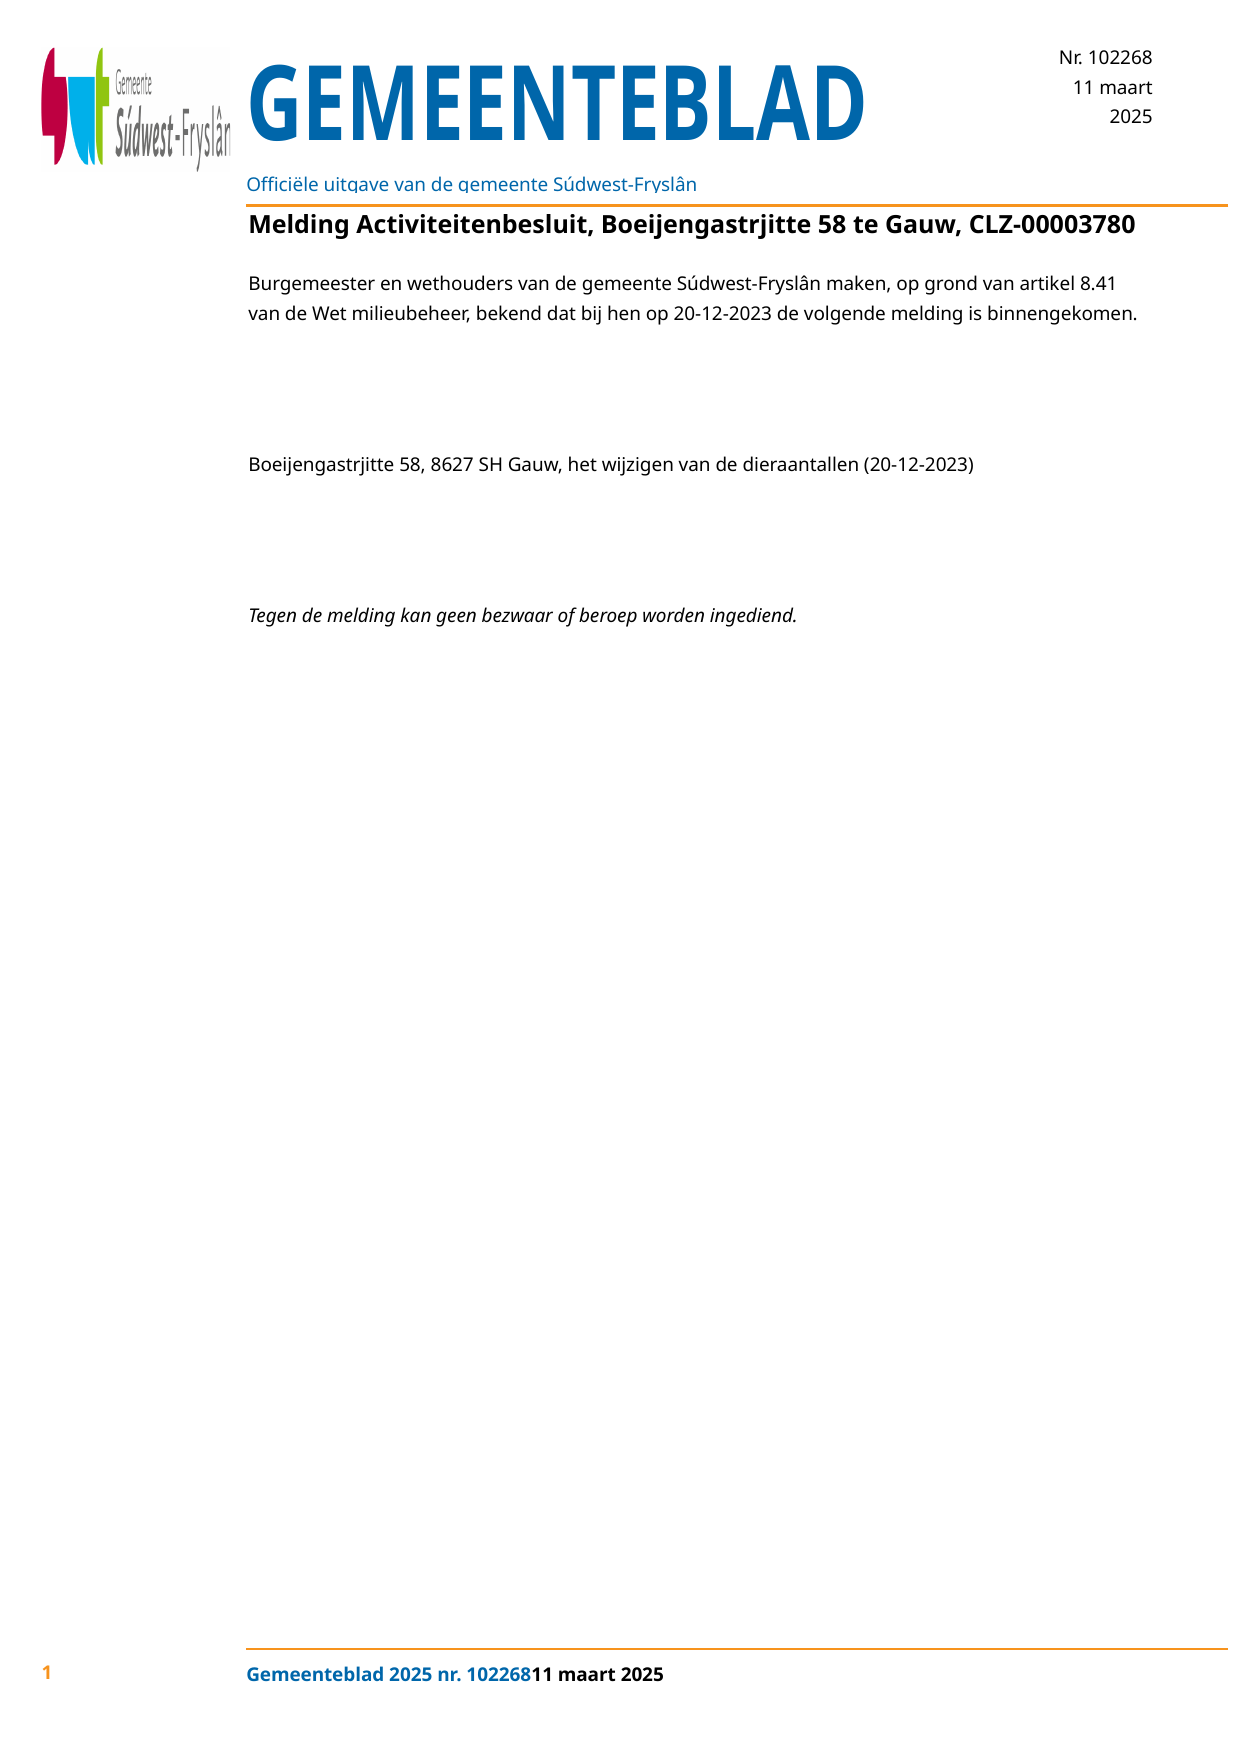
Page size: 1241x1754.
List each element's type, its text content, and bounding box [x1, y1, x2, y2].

text Melding Activiteitenbesluit, Boeijengastrjitte 58 te Gauw, CLZ-00003780 [248, 207, 1152, 241]
text Tegen de melding kan geen bezwaar of beroep worden ingediend. [248, 602, 1152, 628]
text Burgemeester en wethouders van de gemeente Súdwest-Fryslân maken, op grond van artikel 8.41 van de Wet milieubeheer, bekend dat bij hen op 20-12-2023 de volgende melding is binnengekomen. [248, 270, 1152, 326]
text Boeijengastrjitte 58, 8627 SH Gauw, het wijzigen van de dieraantallen (20-12-2023) [248, 451, 1152, 477]
picture [41, 47, 231, 172]
